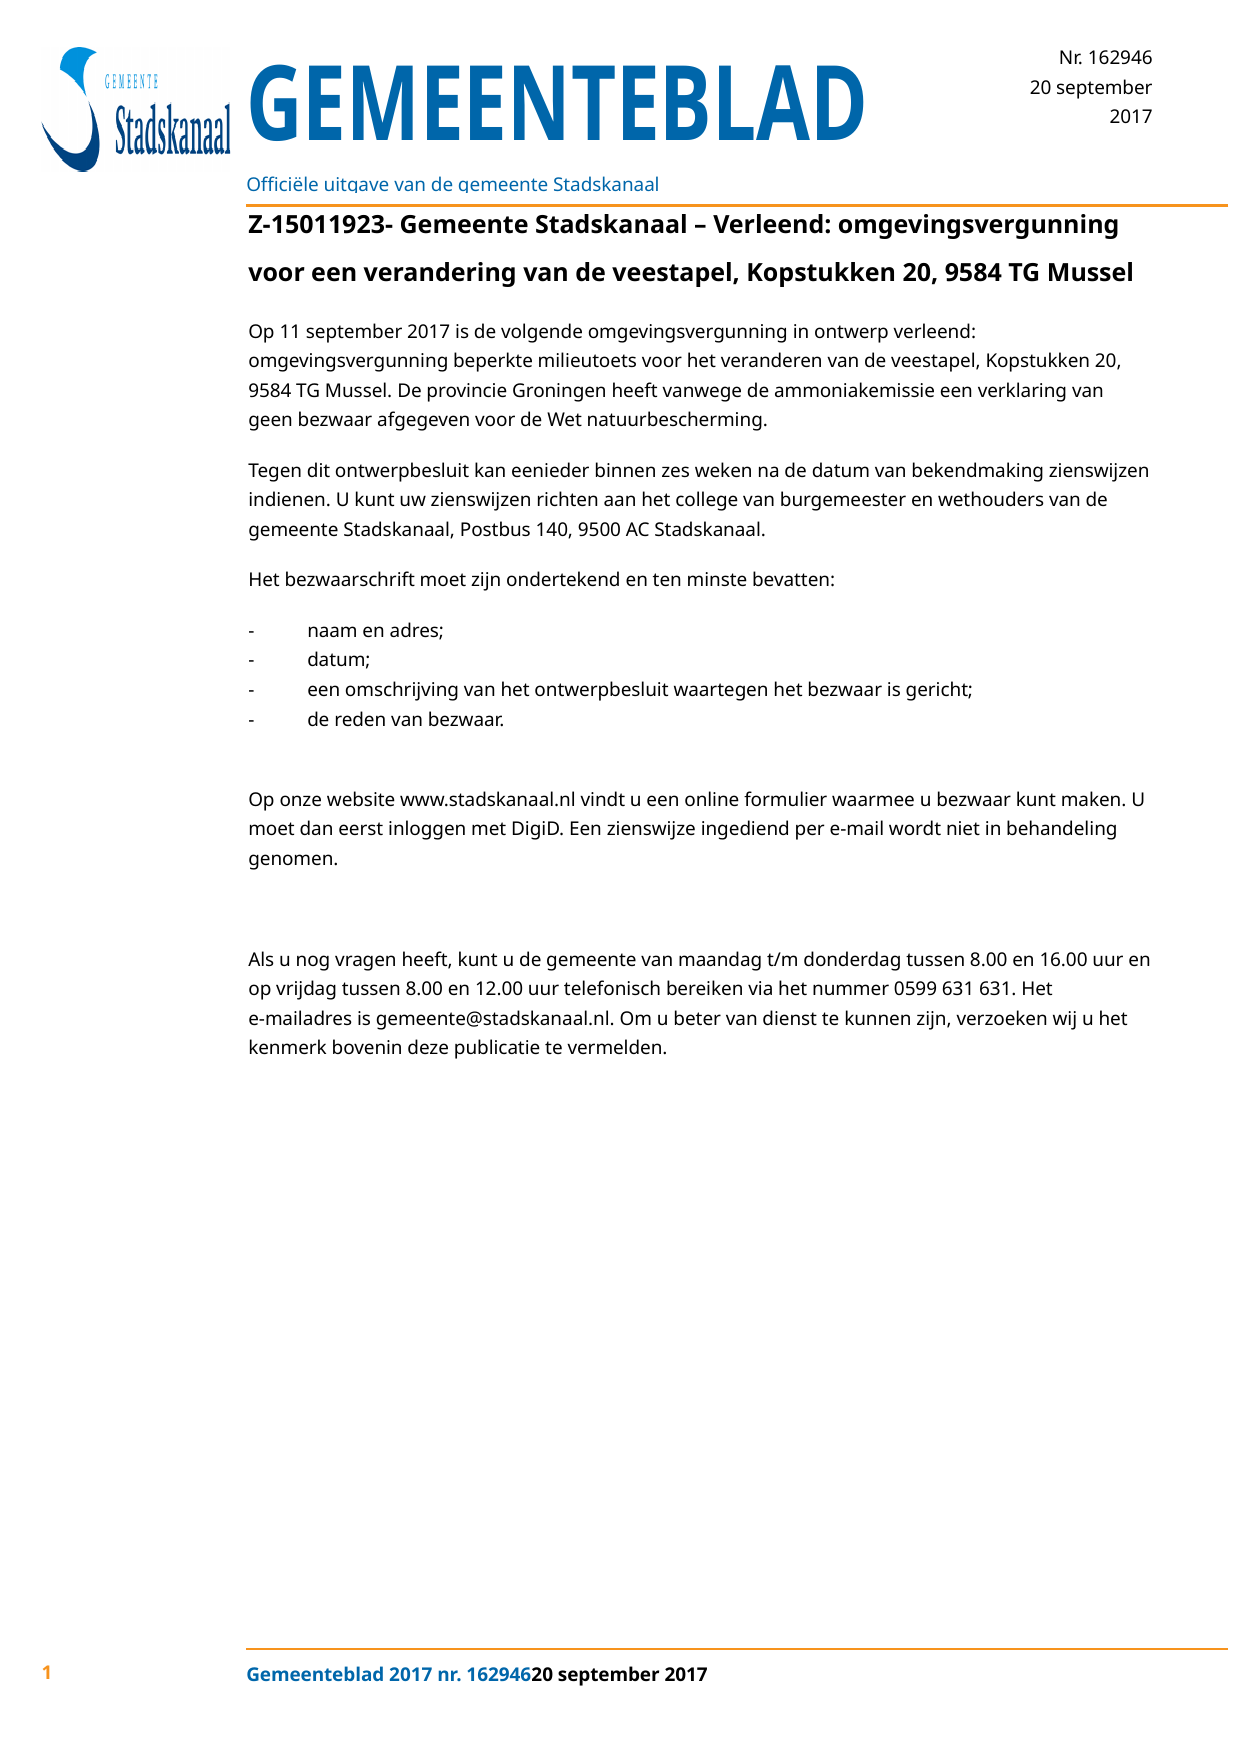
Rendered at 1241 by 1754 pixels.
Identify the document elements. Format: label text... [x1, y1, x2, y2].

text Op 11 september 2017 is de volgende omgevingsvergunning in ontwerp verleend: omgevingsvergunning beperkte milieutoets voor het veranderen van de veestapel, Kopstukken 20, 9584 TG Mussel. De provincie Groningen heeft vanwege de ammoniakemissie een verklaring van geen bezwaar afgegeven voor de Wet natuurbescherming. [248, 318, 1152, 432]
list naam en adres; [248, 617, 1152, 643]
text Als u nog vragen heeft, kunt u de gemeente van maandag t/m donderdag tussen 8.00 en 16.00 uur en op vrijdag tussen 8.00 en 12.00 uur telefonisch bereiken via het nummer 0599 631 631. Het e‑mailadres is gemeente@stadskanaal.nl. Om u beter van dienst te kunnen zijn, verzoeken wij u het kenmerk bovenin deze publicatie te vermelden. [248, 946, 1152, 1060]
text Z-15011923- Gemeente Stadskanaal – Verleend: omgevingsvergunning voor een verandering van de veestapel, Kopstukken 20, 9584 TG Mussel [248, 207, 1152, 288]
list een omschrijving van het ontwerpbesluit waartegen het bezwaar is gericht; [248, 676, 1152, 702]
list de reden van bezwaar. [248, 706, 1152, 732]
text Het bezwaarschrift moet zijn ondertekend en ten minste bevatten: [248, 567, 1152, 592]
list datum; [248, 647, 1152, 672]
text Tegen dit ontwerpbesluit kan eenieder binnen zes weken na de datum van bekendmaking zienswijzen indienen. U kunt uw zienswijzen richten aan het college van burgemeester en wethouders van de gemeente Stadskanaal, Postbus 140, 9500 AC Stadskanaal. [248, 457, 1152, 542]
text Op onze website www.stadskanaal.nl vindt u een online formulier waarmee u bezwaar kunt maken. U moet dan eerst inloggen met DigiD. Een zienswijze ingediend per e-mail wordt niet in behandeling genomen. [248, 786, 1152, 871]
picture [41, 47, 231, 172]
